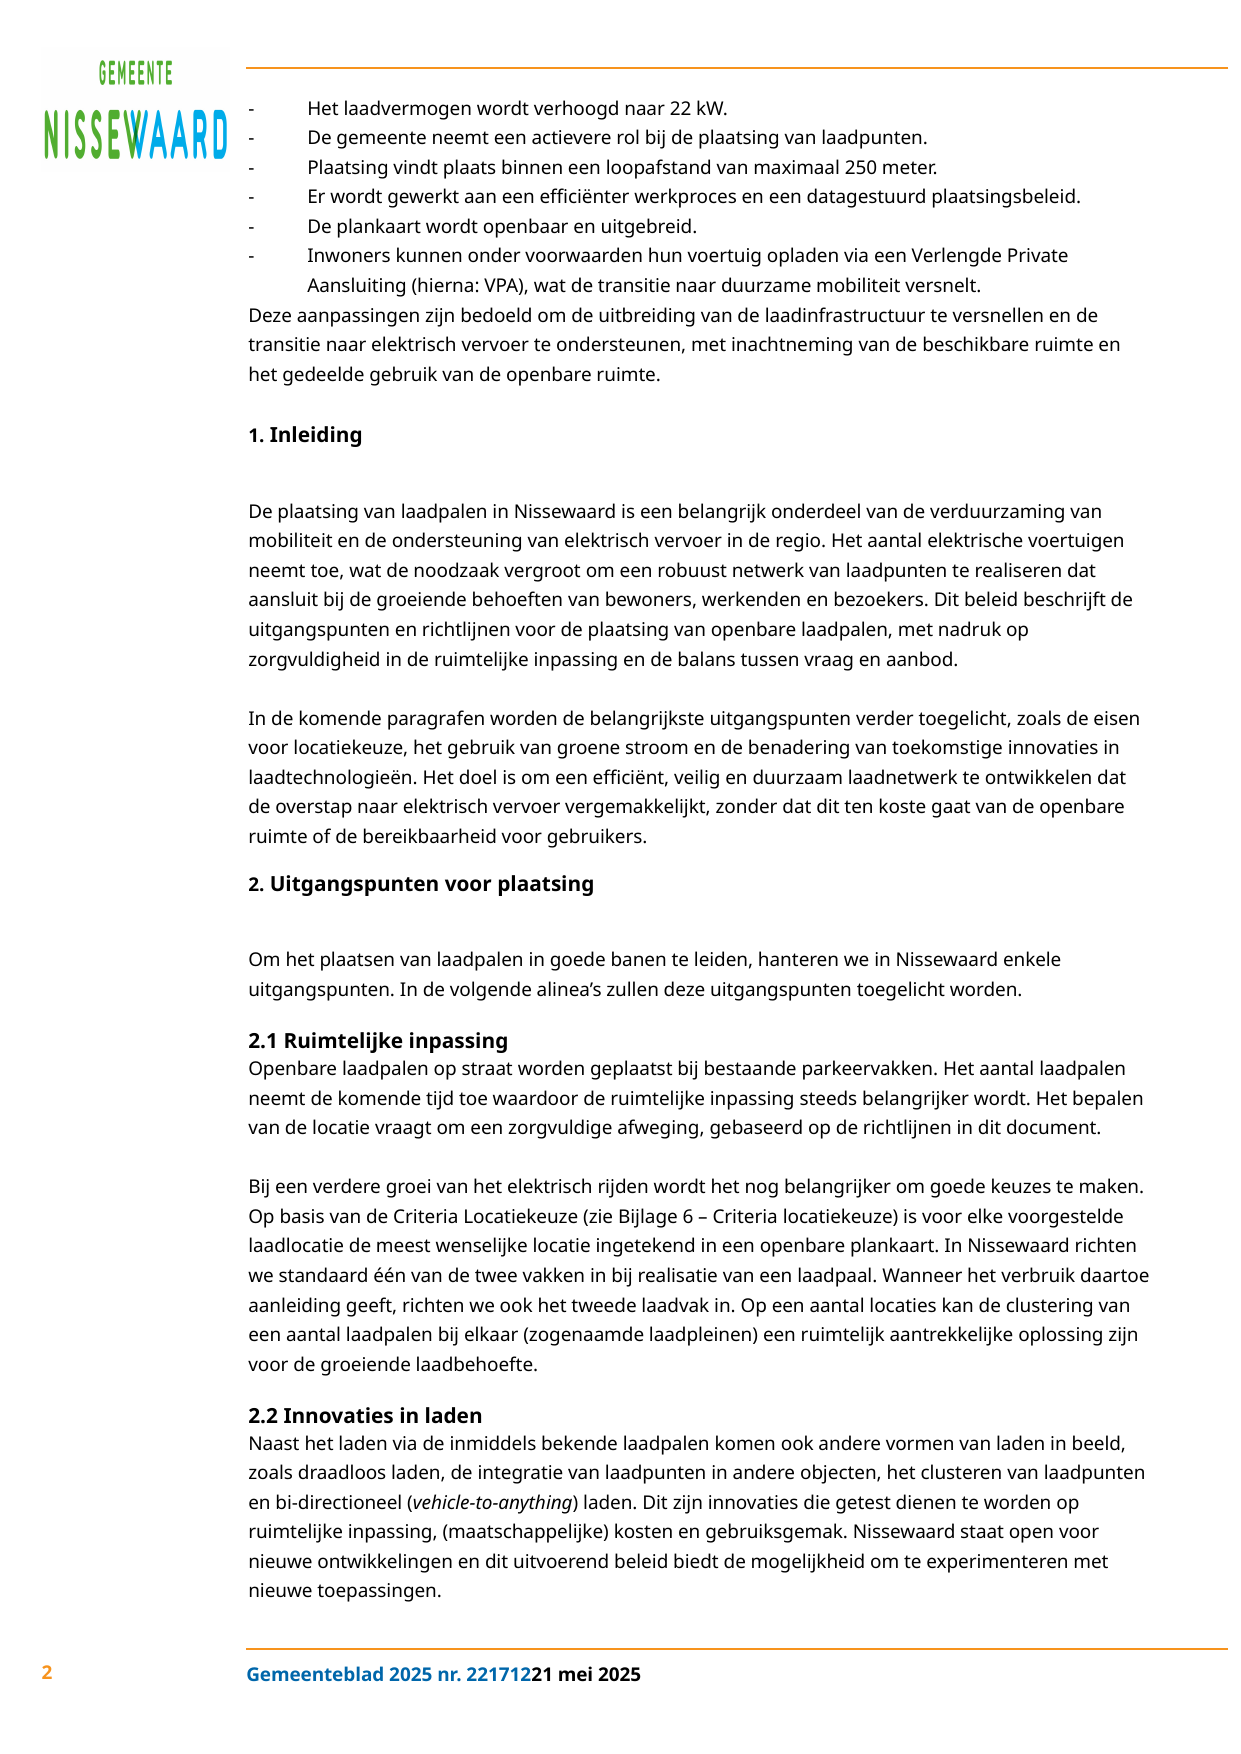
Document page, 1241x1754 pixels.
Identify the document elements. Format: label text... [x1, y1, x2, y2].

list Het laadvermogen wordt verhoogd naar 22 kW. [248, 95, 1152, 121]
text 2.1 Ruimtelijke inpassing [248, 1027, 1152, 1055]
text 2.2 Innovaties in laden [248, 1401, 1152, 1430]
list Er wordt gewerkt aan een efficiënter werkproces en een datagestuurd plaatsingsbeleid. [248, 183, 1152, 209]
text Deze aanpassingen zijn bedoeld om de uitbreiding van de laadinfrastructuur te versnellen en de transitie naar elektrisch vervoer te ondersteunen, met inachtneming van de beschikbare ruimte en het gedeelde gebruik van de openbare ruimte. [248, 302, 1152, 387]
text In de komende paragrafen worden de belangrijkste uitgangspunten verder toegelicht, zoals de eisen voor locatiekeuze, het gebruik van groene stroom en de benadering van toekomstige innovaties in laadtechnologieën. Het doel is om een efficiënt, veilig en duurzaam laadnetwerk te ontwikkelen dat de overstap naar elektrisch vervoer vergemakkelijkt, zonder dat dit ten koste gaat van de openbare ruimte of de bereikbaarheid voor gebruikers. [248, 705, 1152, 849]
text De plaatsing van laadpalen in Nissewaard is een belangrijk onderdeel van de verduurzaming van mobiliteit en de ondersteuning van elektrisch vervoer in de regio. Het aantal elektrische voertuigen neemt toe, wat de noodzaak vergroot om een robuust netwerk van laadpunten te realiseren dat aansluit bij de groeiende behoeften van bewoners, werkenden en bezoekers. Dit beleid beschrijft de uitgangspunten en richtlijnen voor de plaatsing van openbare laadpalen, met nadruk op zorgvuldigheid in de ruimtelijke inpassing en de balans tussen vraag en aanbod. [248, 498, 1152, 672]
list Plaatsing vindt plaats binnen een loopafstand van maximaal 250 meter. [248, 154, 1152, 180]
text Openbare laadpalen op straat worden geplaatst bij bestaande parkeervakken. Het aantal laadpalen neemt de komende tijd toe waardoor de ruimtelijke inpassing steeds belangrijker wordt. Het bepalen van de locatie vraagt om een zorgvuldige afweging, gebaseerd op de richtlijnen in dit document. [248, 1055, 1152, 1140]
text Om het plaatsen van laadpalen in goede banen te leiden, hanteren we in Nissewaard enkele uitgangspunten. In de volgende alinea’s zullen deze uitgangspunten toegelicht worden. [248, 947, 1152, 1002]
text Naast het laden via de inmiddels bekende laadpalen komen ook andere vormen van laden in beeld, zoals draadloos laden, de integratie van laadpunten in andere objecten, het clusteren van laadpunten en bi-directioneel (vehicle-to-anything) laden. Dit zijn innovaties die getest dienen te worden op ruimtelijke inpassing, (maatschappelijke) kosten en gebruiksgemak. Nissewaard staat open voor nieuwe ontwikkelingen en dit uitvoerend beleid biedt de mogelijkheid om te experimenteren met nieuwe toepassingen. [248, 1430, 1152, 1603]
list De gemeente neemt een actievere rol bij de plaatsing van laadpunten. [248, 124, 1152, 150]
text Bij een verdere groei van het elektrisch rijden wordt het nog belangrijker om goede keuzes te maken. Op basis van de Criteria Locatiekeuze (zie Bijlage 6 – Criteria locatiekeuze) is voor elke voorgestelde laadlocatie de meest wenselijke locatie ingetekend in een openbare plankaart. In Nissewaard richten we standaard één van de twee vakken in bij realisatie van een laadpaal. Wanneer het verbruik daartoe aanleiding geeft, richten we ook het tweede laadvak in. Op een aantal locaties kan de clustering van een aantal laadpalen bij elkaar (zogenaamde laadpleinen) een ruimtelijk aantrekkelijke oplossing zijn voor de groeiende laadbehoefte. [248, 1173, 1152, 1377]
list De plankaart wordt openbaar en uitgebreid. [248, 213, 1152, 239]
picture [41, 47, 231, 172]
list Inwoners kunnen onder voorwaarden hun voertuig opladen via een Verlengde Private Aansluiting (hierna: VPA), wat de transitie naar duurzame mobiliteit versnelt. [248, 243, 1152, 298]
text 1. Inleiding [248, 420, 1152, 449]
text 2. Uitgangspunten voor plaatsing [248, 869, 1152, 897]
